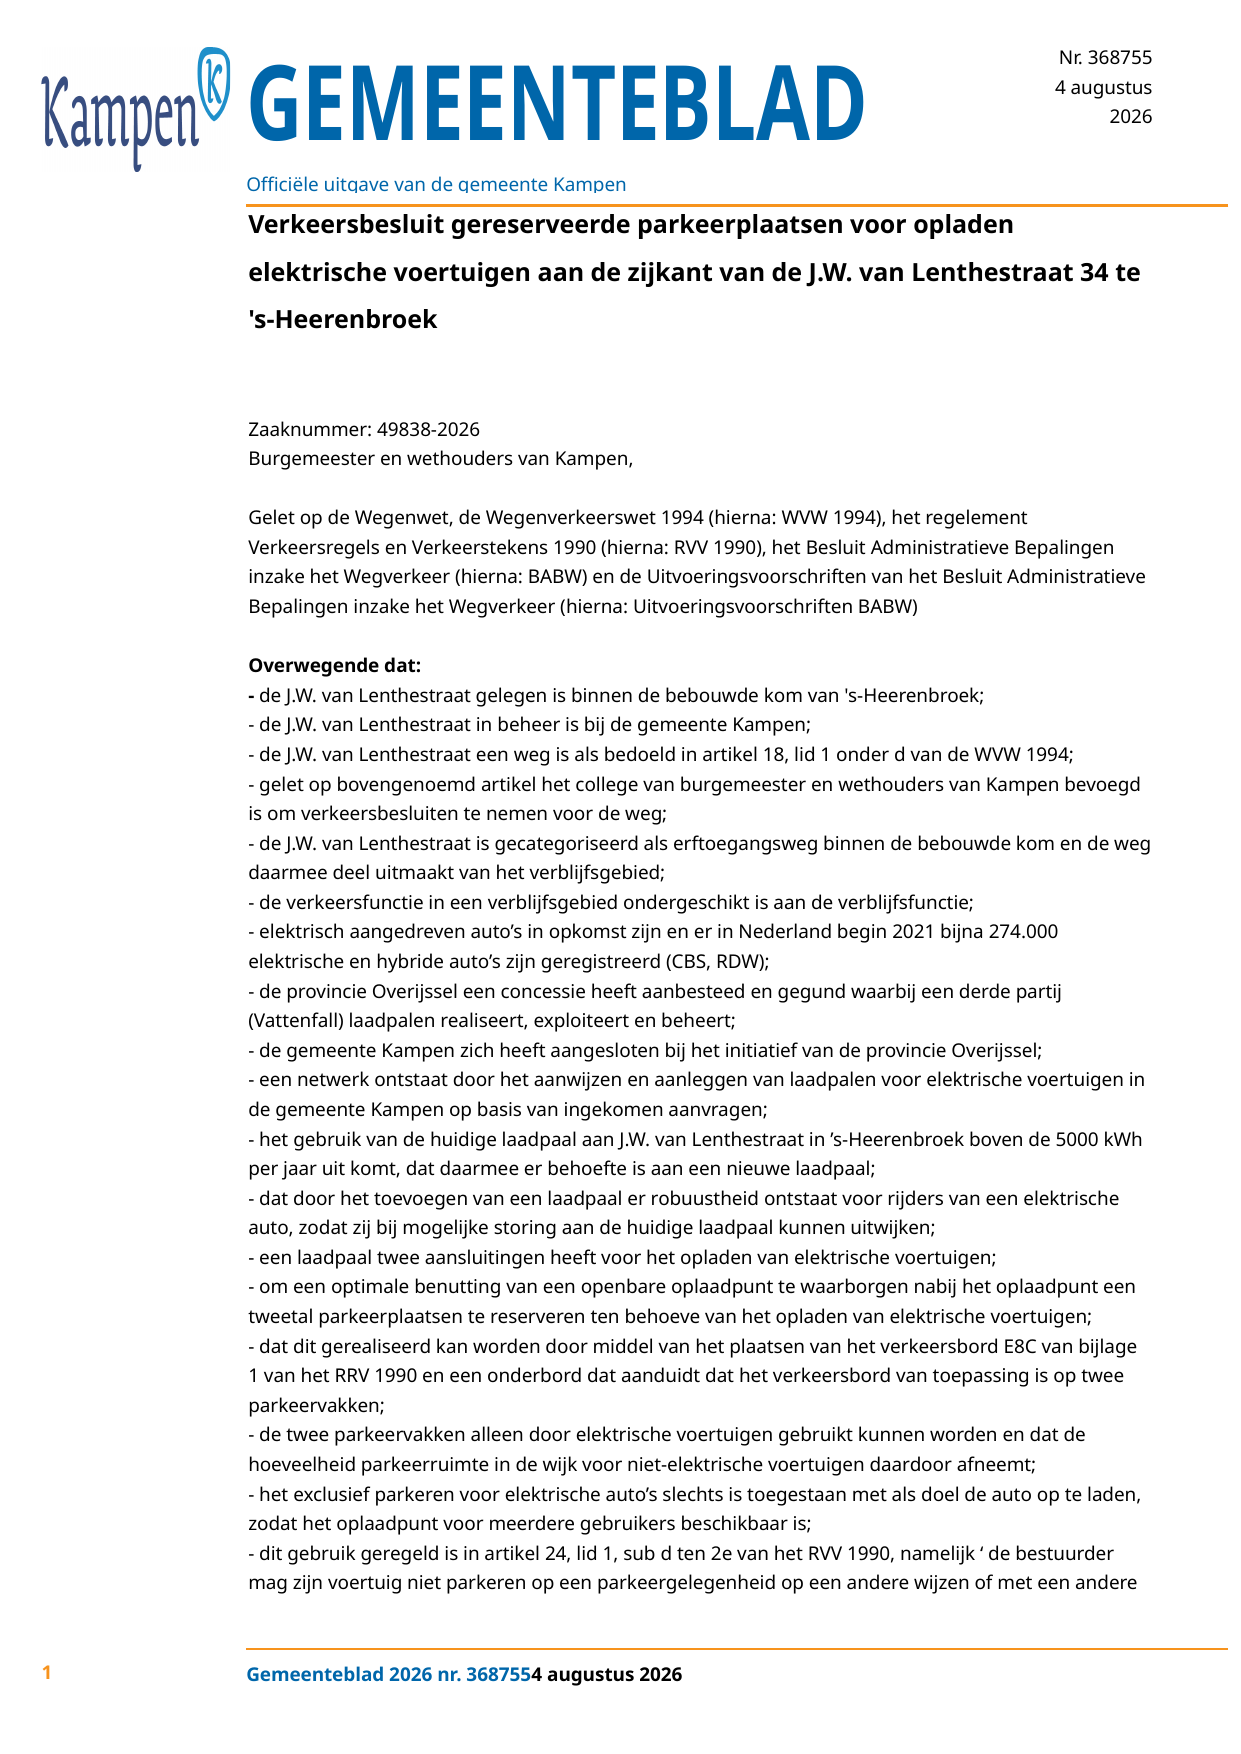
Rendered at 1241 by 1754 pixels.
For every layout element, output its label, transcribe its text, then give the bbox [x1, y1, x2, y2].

text - gelet op bovengenoemd artikel het college van burgemeester en wethouders van Kampen bevoegd is om verkeersbesluiten te nemen voor de weg; [248, 771, 1152, 826]
text - de J.W. van Lenthestraat is gecategoriseerd als erftoegangsweg binnen de bebouwde kom en de weg daarmee deel uitmaakt van het verblijfsgebied; [248, 830, 1152, 885]
picture [41, 47, 231, 172]
text - dat dit gerealiseerd kan worden door middel van het plaatsen van het verkeersbord E8C van bijlage 1 van het RRV 1990 en een onderbord dat aanduidt dat het verkeersbord van toepassing is op twee parkeervakken; [248, 1333, 1152, 1418]
text - dit gebruik geregeld is in artikel 24, lid 1, sub d ten 2e van het RVV 1990, namelijk ‘ de bestuurder mag zijn voertuig niet parkeren op een parkeergelegenheid op een andere wijzen of met een andere [248, 1540, 1152, 1595]
text Gelet op de Wegenwet, de Wegenverkeerswet 1994 (hierna: WVW 1994), het regelement Verkeersregels en Verkeerstekens 1990 (hierna: RVV 1990), het Besluit Administratieve Bepalingen inzake het Wegverkeer (hierna: BABW) en de Uitvoeringsvoorschriften van het Besluit Administratieve Bepalingen inzake het Wegverkeer (hierna: Uitvoeringsvoorschriften BABW) [248, 504, 1152, 619]
text - de gemeente Kampen zich heeft aangesloten bij het initiatief van de provincie Overijssel; [248, 1037, 1152, 1063]
text - het exclusief parkeren voor elektrische auto’s slechts is toegestaan met als doel de auto op te laden, zodat het oplaadpunt voor meerdere gebruikers beschikbaar is; [248, 1481, 1152, 1536]
text - de J.W. van Lenthestraat een weg is als bedoeld in artikel 18, lid 1 onder d van de WVW 1994; [248, 741, 1152, 767]
text - de verkeersfunctie in een verblijfsgebied ondergeschikt is aan de verblijfsfunctie; [248, 889, 1152, 915]
text Overwegende dat: [248, 652, 1152, 678]
text - elektrisch aangedreven auto’s in opkomst zijn en er in Nederland begin 2021 bijna 274.000 elektrische en hybride auto’s zijn geregistreerd (CBS, RDW); [248, 919, 1152, 974]
text Zaaknummer: 49838-2026 [248, 416, 1152, 442]
text - de J.W. van Lenthestraat in beheer is bij de gemeente Kampen; [248, 712, 1152, 737]
text - het gebruik van de huidige laadpaal aan J.W. van Lenthestraat in ’s-Heerenbroek boven de 5000 kWh per jaar uit komt, dat daarmee er behoefte is aan een nieuwe laadpaal; [248, 1126, 1152, 1181]
text Burgemeester en wethouders van Kampen, [248, 445, 1152, 471]
text - een netwerk ontstaat door het aanwijzen en aanleggen van laadpalen voor elektrische voertuigen in de gemeente Kampen op basis van ingekomen aanvragen; [248, 1067, 1152, 1122]
text - de twee parkeervakken alleen door elektrische voertuigen gebruikt kunnen worden en dat de hoeveelheid parkeerruimte in de wijk voor niet-elektrische voertuigen daardoor afneemt; [248, 1422, 1152, 1477]
text - dat door het toevoegen van een laadpaal er robuustheid ontstaat voor rijders van een elektrische auto, zodat zij bij mogelijke storing aan de huidige laadpaal kunnen uitwijken; [248, 1185, 1152, 1240]
text - de J.W. van Lenthestraat gelegen is binnen de bebouwde kom van 's-Heerenbroek; [248, 682, 1152, 708]
text - een laadpaal twee aansluitingen heeft voor het opladen van elektrische voertuigen; [248, 1244, 1152, 1270]
text - de provincie Overijssel een concessie heeft aanbesteed en gegund waarbij een derde partij (Vattenfall) laadpalen realiseert, exploiteert en beheert; [248, 978, 1152, 1033]
text Verkeersbesluit gereserveerde parkeerplaatsen voor opladen elektrische voertuigen aan de zijkant van de J.W. van Lenthestraat 34 te 's-Heerenbroek [248, 207, 1152, 336]
text - om een optimale benutting van een openbare oplaadpunt te waarborgen nabij het oplaadpunt een tweetal parkeerplaatsen te reserveren ten behoeve van het opladen van elektrische voertuigen; [248, 1274, 1152, 1329]
